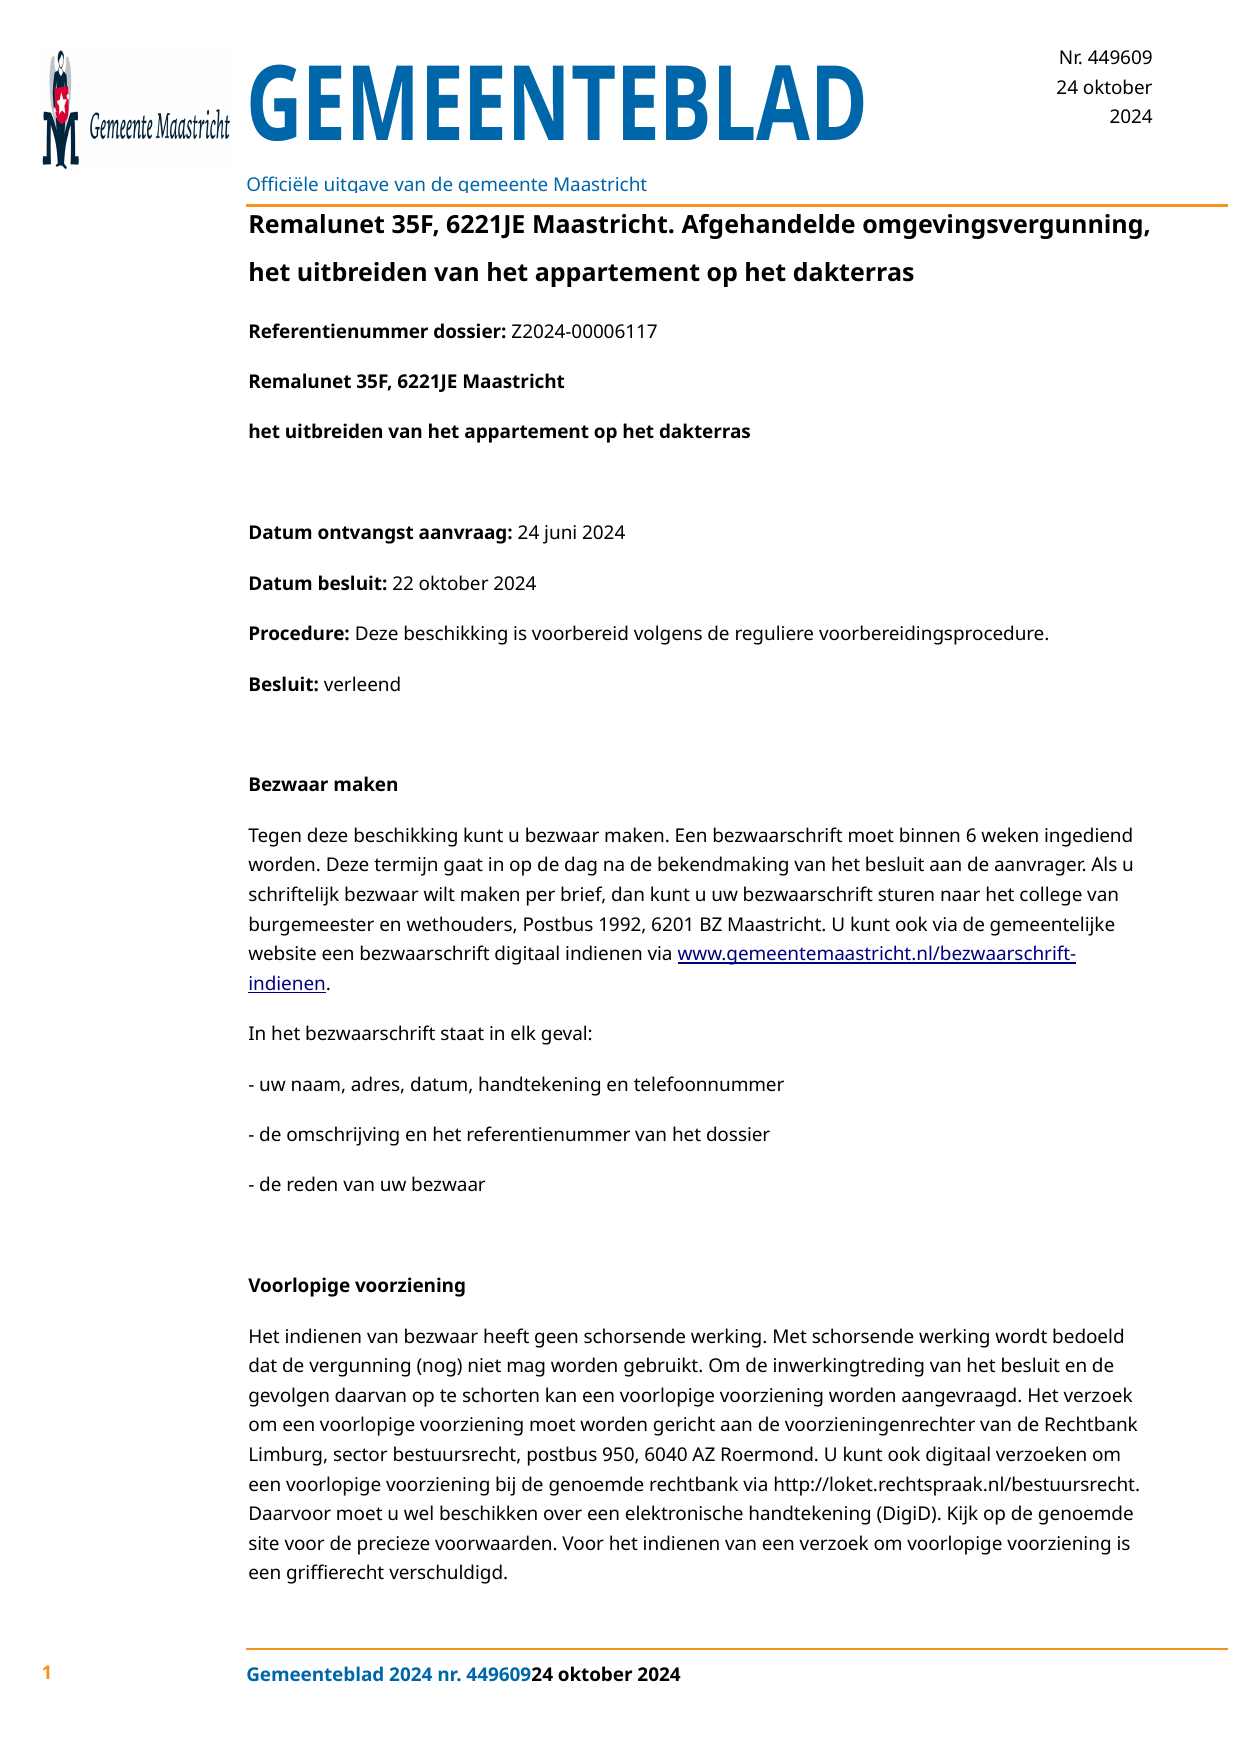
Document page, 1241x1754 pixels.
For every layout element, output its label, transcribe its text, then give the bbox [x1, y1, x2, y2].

text Datum ontvangst aanvraag: 24 juni 2024 [248, 519, 1152, 545]
text het uitbreiden van het appartement op het dakterras [248, 419, 1152, 444]
text Datum besluit: 22 oktober 2024 [248, 570, 1152, 596]
text In het bezwaarschrift staat in elk geval: [248, 1020, 1152, 1046]
text - uw naam, adres, datum, handtekening en telefoonnummer [248, 1071, 1152, 1097]
text Referentienummer dossier: Z2024-00006117 [248, 318, 1152, 344]
text - de omschrijving en het referentienummer van het dossier [248, 1121, 1152, 1147]
text Het indienen van bezwaar heeft geen schorsende werking. Met schorsende werking wordt bedoeld dat de vergunning (nog) niet mag worden gebruikt. Om de inwerkingtreding van het besluit en de gevolgen daarvan op te schorten kan een voorlopige voorziening worden aangevraagd. Het verzoek om een voorlopige voorziening moet worden gericht aan de voorzieningenrechter van de Rechtbank Limburg, sector bestuursrecht, postbus 950, 6040 AZ Roermond. U kunt ook digitaal verzoeken om een voorlopige voorziening bij de genoemde rechtbank via http://loket.rechtspraak.nl/bestuursrecht. Daarvoor moet u wel beschikken over een elektronische handtekening (DigiD). Kijk op de genoemde site voor de precieze voorwaarden. Voor het indienen van een verzoek om voorlopige voorziening is een griffierecht verschuldigd. [248, 1323, 1152, 1585]
text Besluit: verleend [248, 671, 1152, 697]
text Voorlopige voorziening [248, 1272, 1152, 1298]
picture [41, 47, 231, 172]
text Tegen deze beschikking kunt u bezwaar maken. Een bezwaarschrift moet binnen 6 weken ingediend worden. Deze termijn gaat in op de dag na de bekendmaking van het besluit aan de aanvrager. Als u schriftelijk bezwaar wilt maken per brief, dan kunt u uw bezwaarschrift sturen naar het college van burgemeester en wethouders, Postbus 1992, 6201 BZ Maastricht. U kunt ook via de gemeentelijke website een bezwaarschrift digitaal indienen via www.gemeentemaastricht.nl/bezwaarschrift-indienen. [248, 822, 1152, 996]
text Remalunet 35F, 6221JE Maastricht. Afgehandelde omgevingsvergunning, het uitbreiden van het appartement op het dakterras [248, 207, 1152, 288]
text Remalunet 35F, 6221JE Maastricht [248, 368, 1152, 394]
text - de reden van uw bezwaar [248, 1172, 1152, 1197]
text Bezwaar maken [248, 772, 1152, 797]
text Procedure: Deze beschikking is voorbereid volgens de reguliere voorbereidingsprocedure. [248, 620, 1152, 646]
